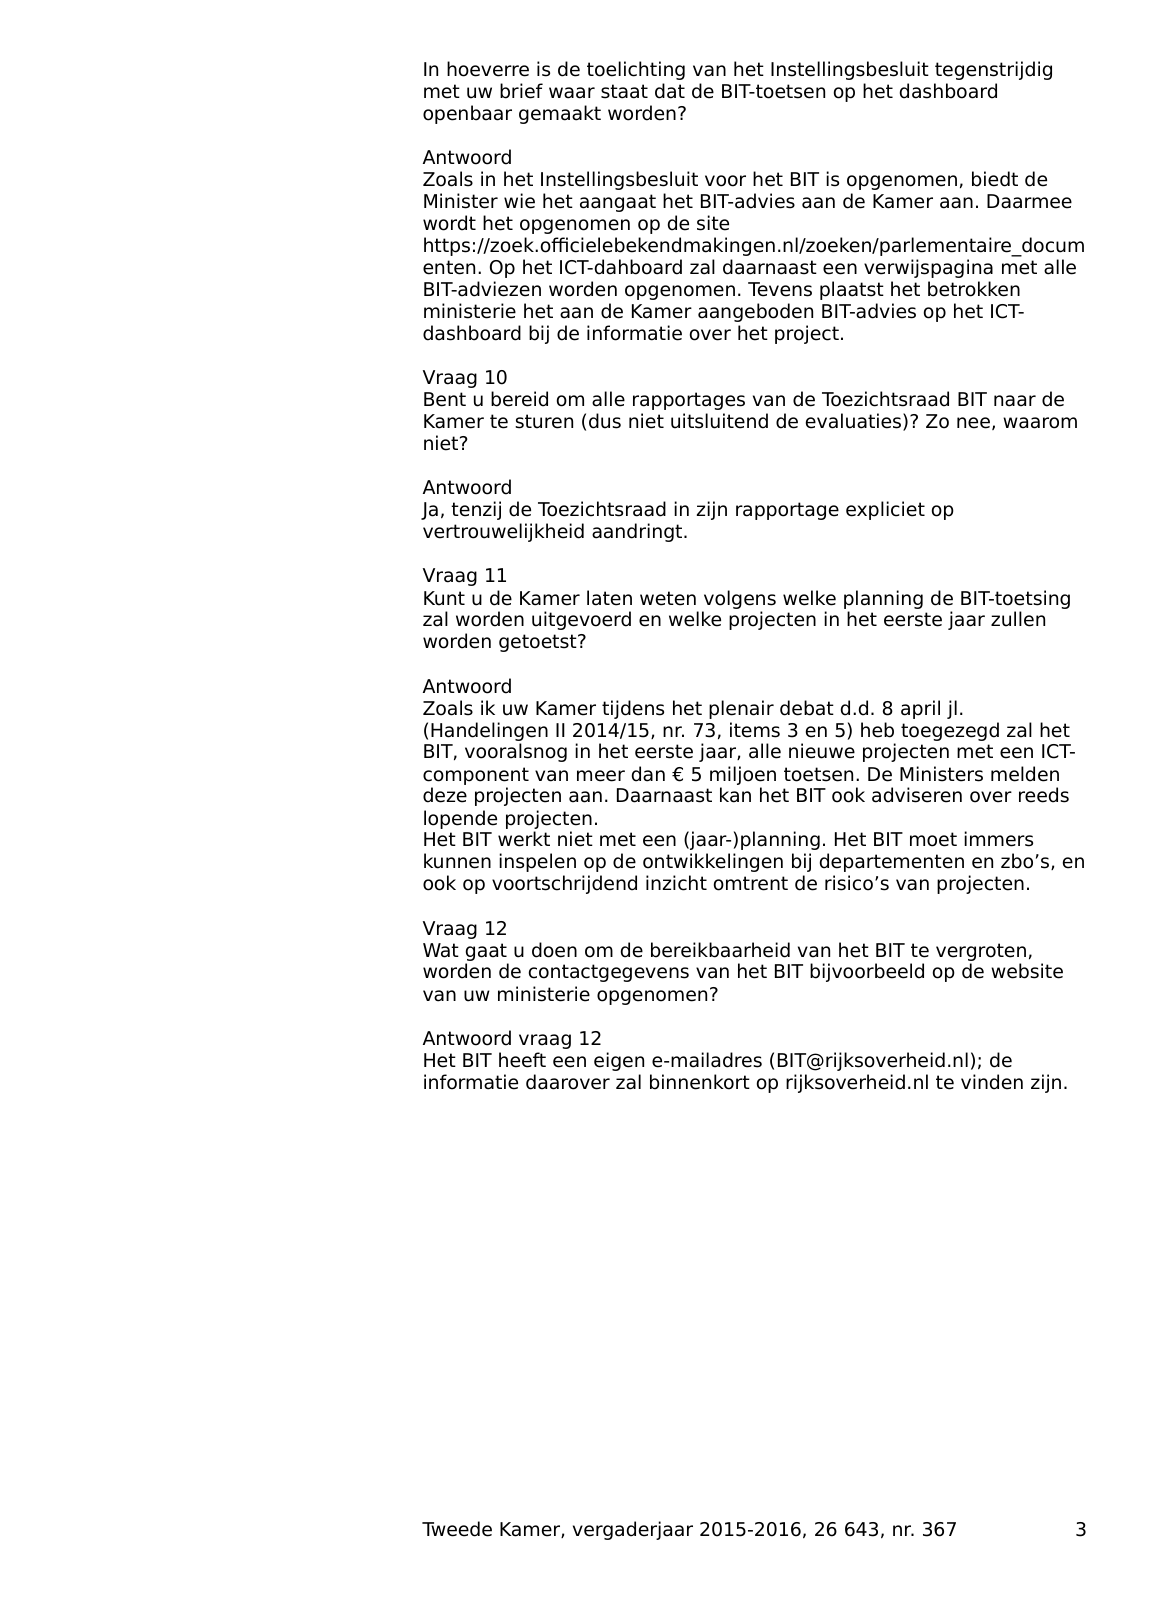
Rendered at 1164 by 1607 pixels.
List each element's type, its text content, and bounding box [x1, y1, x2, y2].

text Kunt u de Kamer laten weten volgens welke planning de BIT-toetsing zal worden uitgevoerd en welke projecten in het eerste jaar zullen worden getoetst? [422, 587, 1087, 653]
text In hoeverre is de toelichting van het Instellingsbesluit tegenstrijdig met uw brief waar staat dat de BIT-toetsen op het dashboard openbaar gemaakt worden? [422, 59, 1087, 125]
text Het BIT heeft een eigen e-mailadres (BIT@rijksoverheid.nl); de informatie daarover zal binnenkort op rijksoverheid.nl te vinden zijn. [422, 1049, 1087, 1093]
text Antwoord [422, 477, 1087, 499]
text Antwoord vraag 12 [422, 1028, 1087, 1049]
text Zoals in het Instellingsbesluit voor het BIT is opgenomen, biedt de Minister wie het aangaat het BIT-advies aan de Kamer aan. Daarmee wordt het opgenomen op de site https://zoek.officielebekendmakingen.nl/zoeken/parlementaire_documenten. Op het ICT-dahboard zal daarnaast een verwijspagina met alle BIT-adviezen worden opgenomen. Tevens plaatst het betrokken ministerie het aan de Kamer aangeboden BIT-advies op het ICT-dashboard bij de informatie over het project. [422, 169, 1087, 345]
text Vraag 11 [422, 565, 1087, 587]
text Antwoord [422, 676, 1087, 697]
text Antwoord [422, 147, 1087, 169]
text Wat gaat u doen om de bereikbaarheid van het BIT te vergroten, worden de contactgegevens van het BIT bijvoorbeeld op de website van uw ministerie opgenomen? [422, 939, 1087, 1005]
text Vraag 12 [422, 917, 1087, 939]
text Het BIT werkt niet met een (jaar-)planning. Het BIT moet immers kunnen inspelen op de ontwikkelingen bij departementen en zbo’s, en ook op voortschrijdend inzicht omtrent de risico’s van projecten. [422, 829, 1087, 895]
text Zoals ik uw Kamer tijdens het plenair debat d.d. 8 april jl. (Handelingen II 2014/15, nr. 73, items 3 en 5) heb toegezegd zal het BIT, vooralsnog in het eerste jaar, alle nieuwe projecten met een ICT-component van meer dan € 5 miljoen toetsen. De Ministers melden deze projecten aan. Daarnaast kan het BIT ook adviseren over reeds lopende projecten. [422, 697, 1087, 829]
text Bent u bereid om alle rapportages van de Toezichtsraad BIT naar de Kamer te sturen (dus niet uitsluitend de evaluaties)? Zo nee, waarom niet? [422, 389, 1087, 455]
text Ja, tenzij de Toezichtsraad in zijn rapportage expliciet op vertrouwelijkheid aandringt. [422, 499, 1087, 543]
text Vraag 10 [422, 367, 1087, 389]
